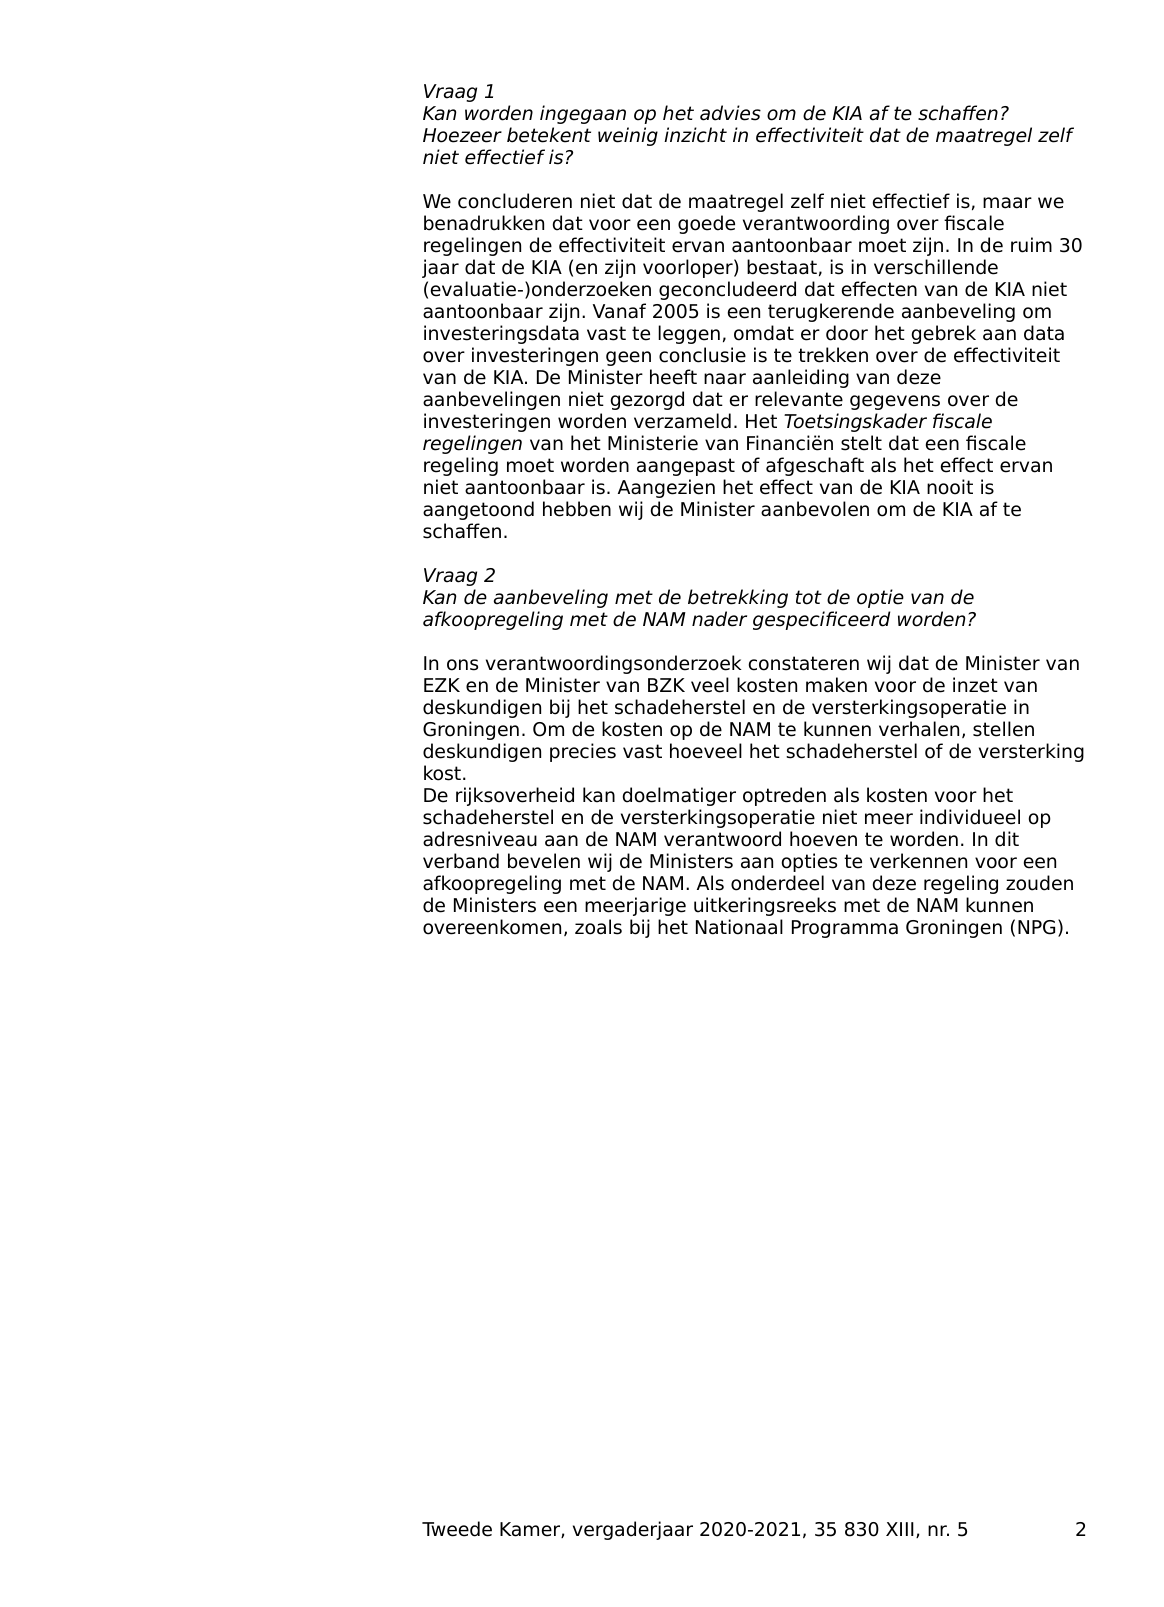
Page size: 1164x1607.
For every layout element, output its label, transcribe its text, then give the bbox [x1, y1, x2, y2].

text We concluderen niet dat de maatregel zelf niet effectief is, maar we benadrukken dat voor een goede verantwoording over fiscale regelingen de effectiviteit ervan aantoonbaar moet zijn. In de ruim 30 jaar dat de KIA (en zijn voorloper) bestaat, is in verschillende (evaluatie-)onderzoeken geconcludeerd dat effecten van de KIA niet aantoonbaar zijn. Vanaf 2005 is een terugkerende aanbeveling om investeringsdata vast te leggen, omdat er door het gebrek aan data over investeringen geen conclusie is te trekken over de effectiviteit van de KIA. De Minister heeft naar aanleiding van deze aanbevelingen niet gezorgd dat er relevante gegevens over de investeringen worden verzameld. Het Toetsingskader fiscale regelingen van het Ministerie van Financiën stelt dat een fiscale regeling moet worden aangepast of afgeschaft als het effect ervan niet aantoonbaar is. Aangezien het effect van de KIA nooit is aangetoond hebben wij de Minister aanbevolen om de KIA af te schaffen. [422, 191, 1087, 543]
text In ons verantwoordingsonderzoek constateren wij dat de Minister van EZK en de Minister van BZK veel kosten maken voor de inzet van deskundigen bij het schadeherstel en de versterkingsoperatie in Groningen. Om de kosten op de NAM te kunnen verhalen, stellen deskundigen precies vast hoeveel het schadeherstel of de versterking kost. [422, 653, 1087, 785]
text Kan de aanbeveling met de betrekking tot de optie van de afkoopregeling met de NAM nader gespecificeerd worden? [422, 587, 1087, 631]
text Vraag 1 [422, 81, 1087, 103]
text Kan worden ingegaan op het advies om de KIA af te schaffen? Hoezeer betekent weinig inzicht in effectiviteit dat de maatregel zelf niet effectief is? [422, 103, 1087, 169]
text Vraag 2 [422, 565, 1087, 587]
text De rijksoverheid kan doelmatiger optreden als kosten voor het schadeherstel en de versterkingsoperatie niet meer individueel op adresniveau aan de NAM verantwoord hoeven te worden. In dit verband bevelen wij de Ministers aan opties te verkennen voor een afkoopregeling met de NAM. Als onderdeel van deze regeling zouden de Ministers een meerjarige uitkeringsreeks met de NAM kunnen overeenkomen, zoals bij het Nationaal Programma Groningen (NPG). [422, 785, 1087, 939]
